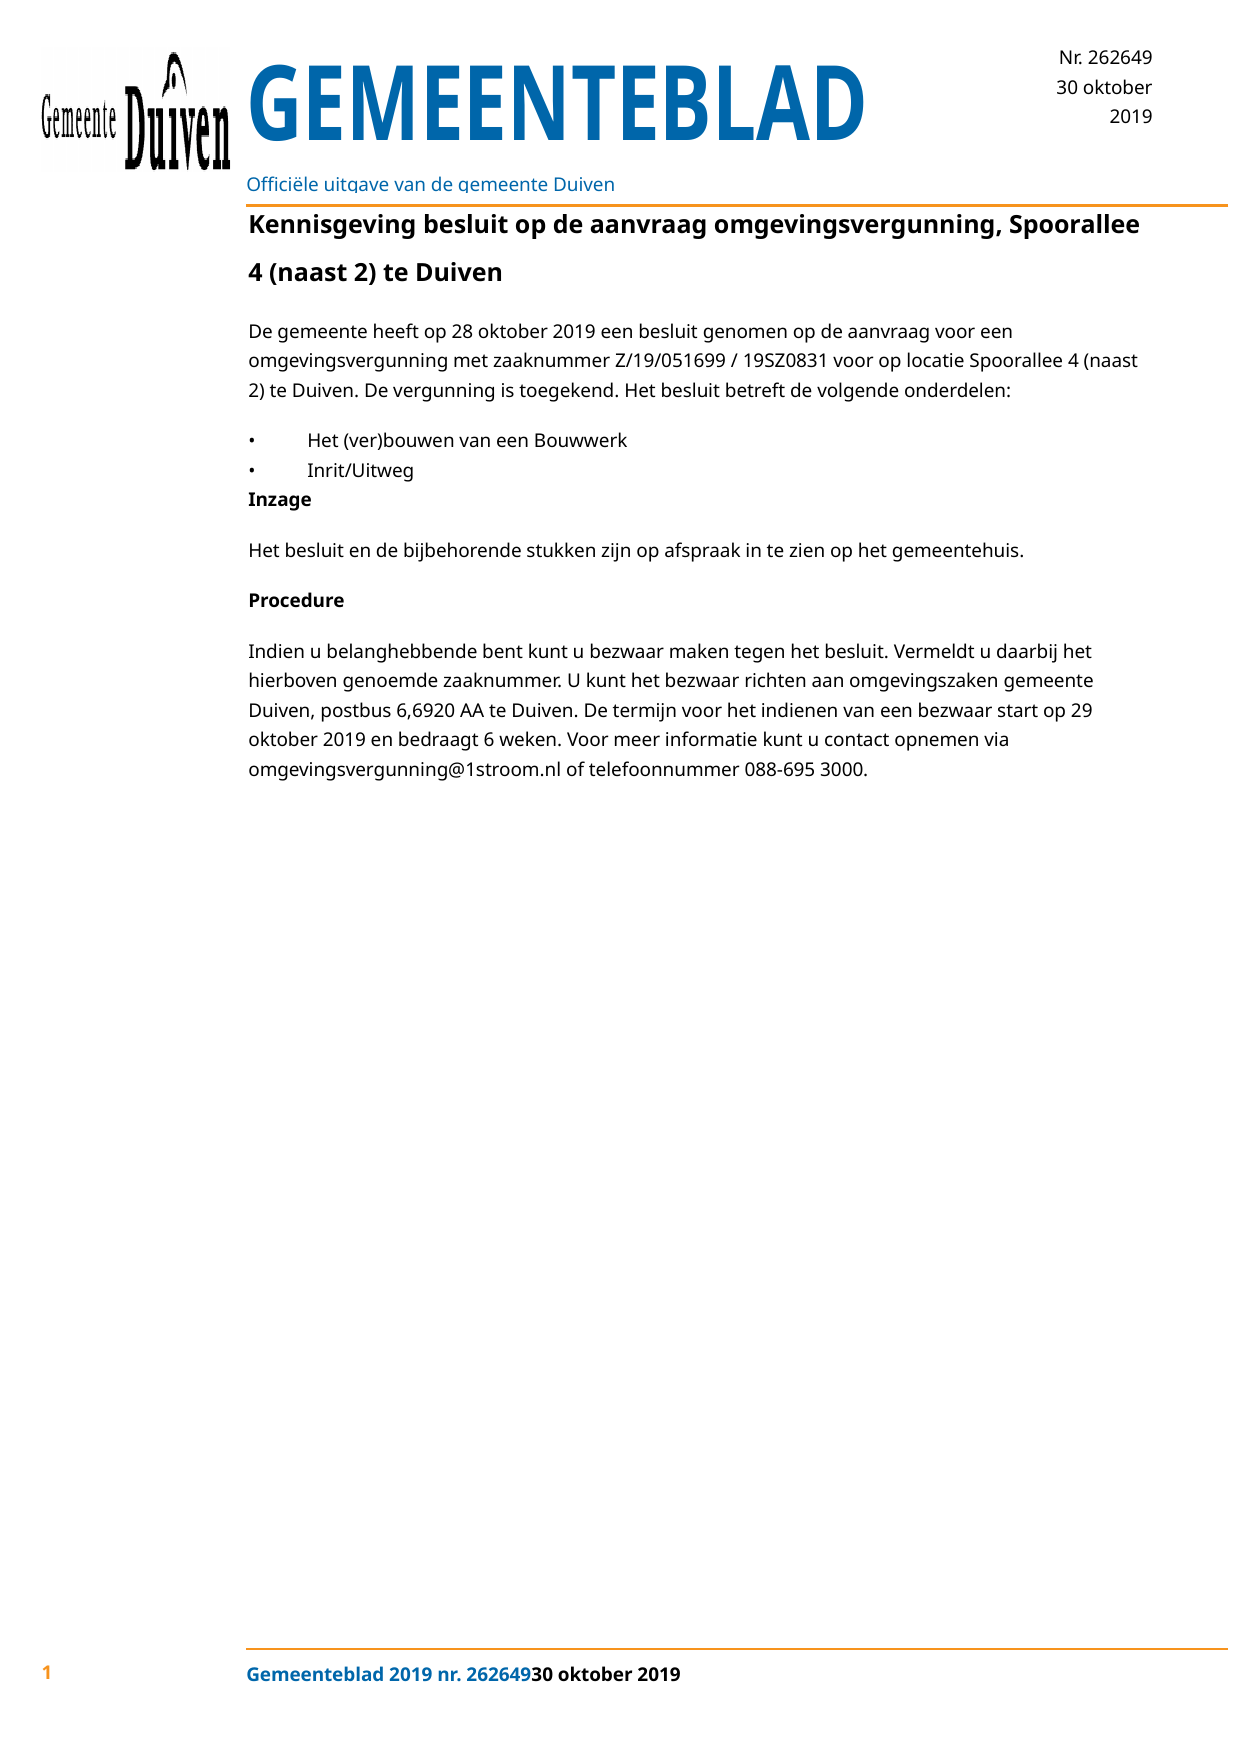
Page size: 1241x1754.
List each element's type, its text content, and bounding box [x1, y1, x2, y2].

picture [41, 47, 231, 172]
list Inrit/Uitweg [248, 457, 1152, 483]
list Het (ver)bouwen van een Bouwwerk [248, 427, 1152, 453]
text Het besluit en de bijbehorende stukken zijn op afspraak in te zien op het gemeentehuis. [248, 537, 1152, 563]
text Inzage [248, 487, 1152, 512]
text De gemeente heeft op 28 oktober 2019 een besluit genomen op de aanvraag voor een omgevingsvergunning met zaaknummer Z/19/051699 / 19SZ0831 voor op locatie Spoorallee 4 (naast 2) te Duiven. De vergunning is toegekend. Het besluit betreft de volgende onderdelen: [248, 318, 1152, 403]
text Kennisgeving besluit op de aanvraag omgevingsvergunning, Spoorallee 4 (naast 2) te Duiven [248, 207, 1152, 288]
text Indien u belanghebbende bent kunt u bezwaar maken tegen het besluit. Vermeldt u daarbij het hierboven genoemde zaaknummer. U kunt het bezwaar richten aan omgevingszaken gemeente Duiven, postbus 6,6920 AA te Duiven. De termijn voor het indienen van een bezwaar start op 29 oktober 2019 en bedraagt 6 weken. Voor meer informatie kunt u contact opnemen via omgevingsvergunning@1stroom.nl of telefoonnummer 088-695 3000. [248, 638, 1152, 782]
text Procedure [248, 587, 1152, 613]
